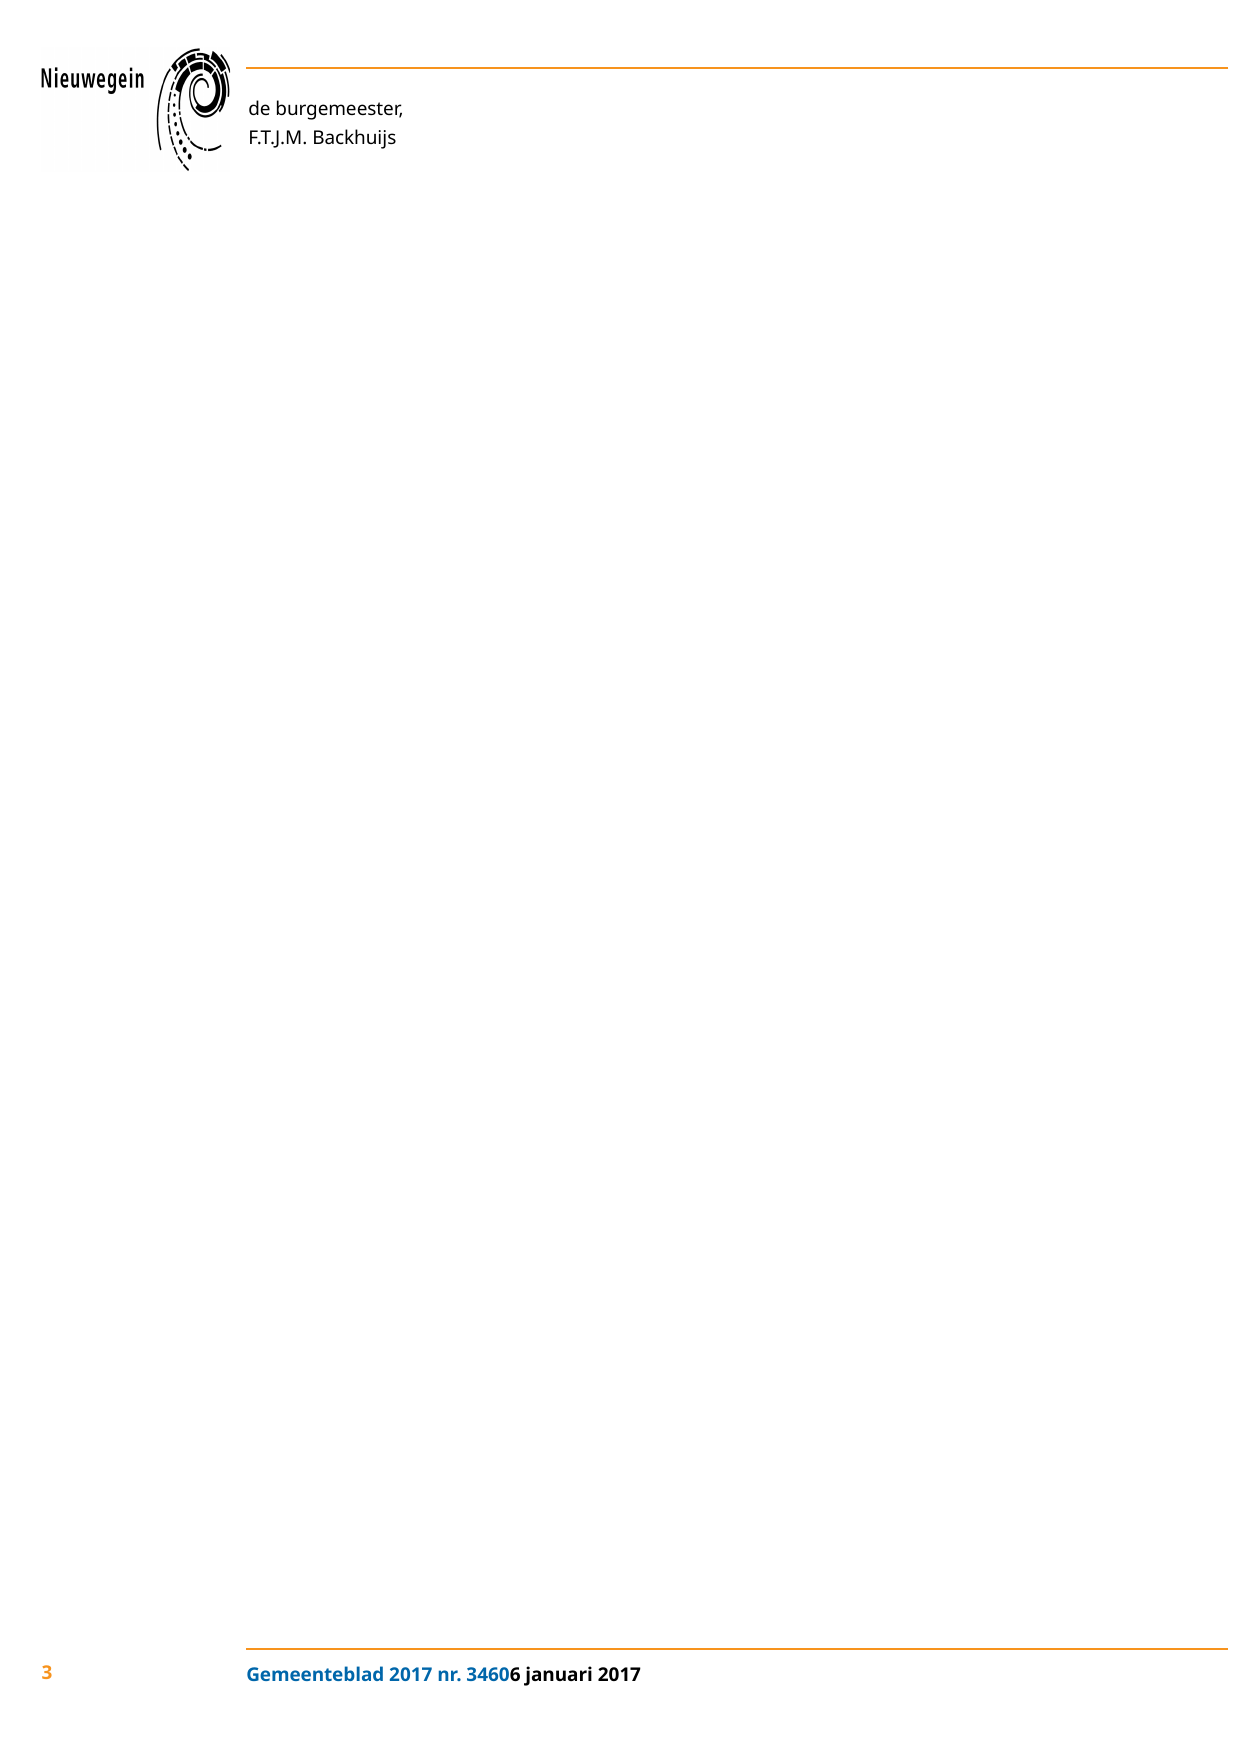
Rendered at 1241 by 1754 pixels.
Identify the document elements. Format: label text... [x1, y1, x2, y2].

text F.T.J.M. Backhuijs [248, 124, 1152, 150]
picture [41, 47, 231, 172]
text de burgemeester, [248, 95, 1152, 121]
